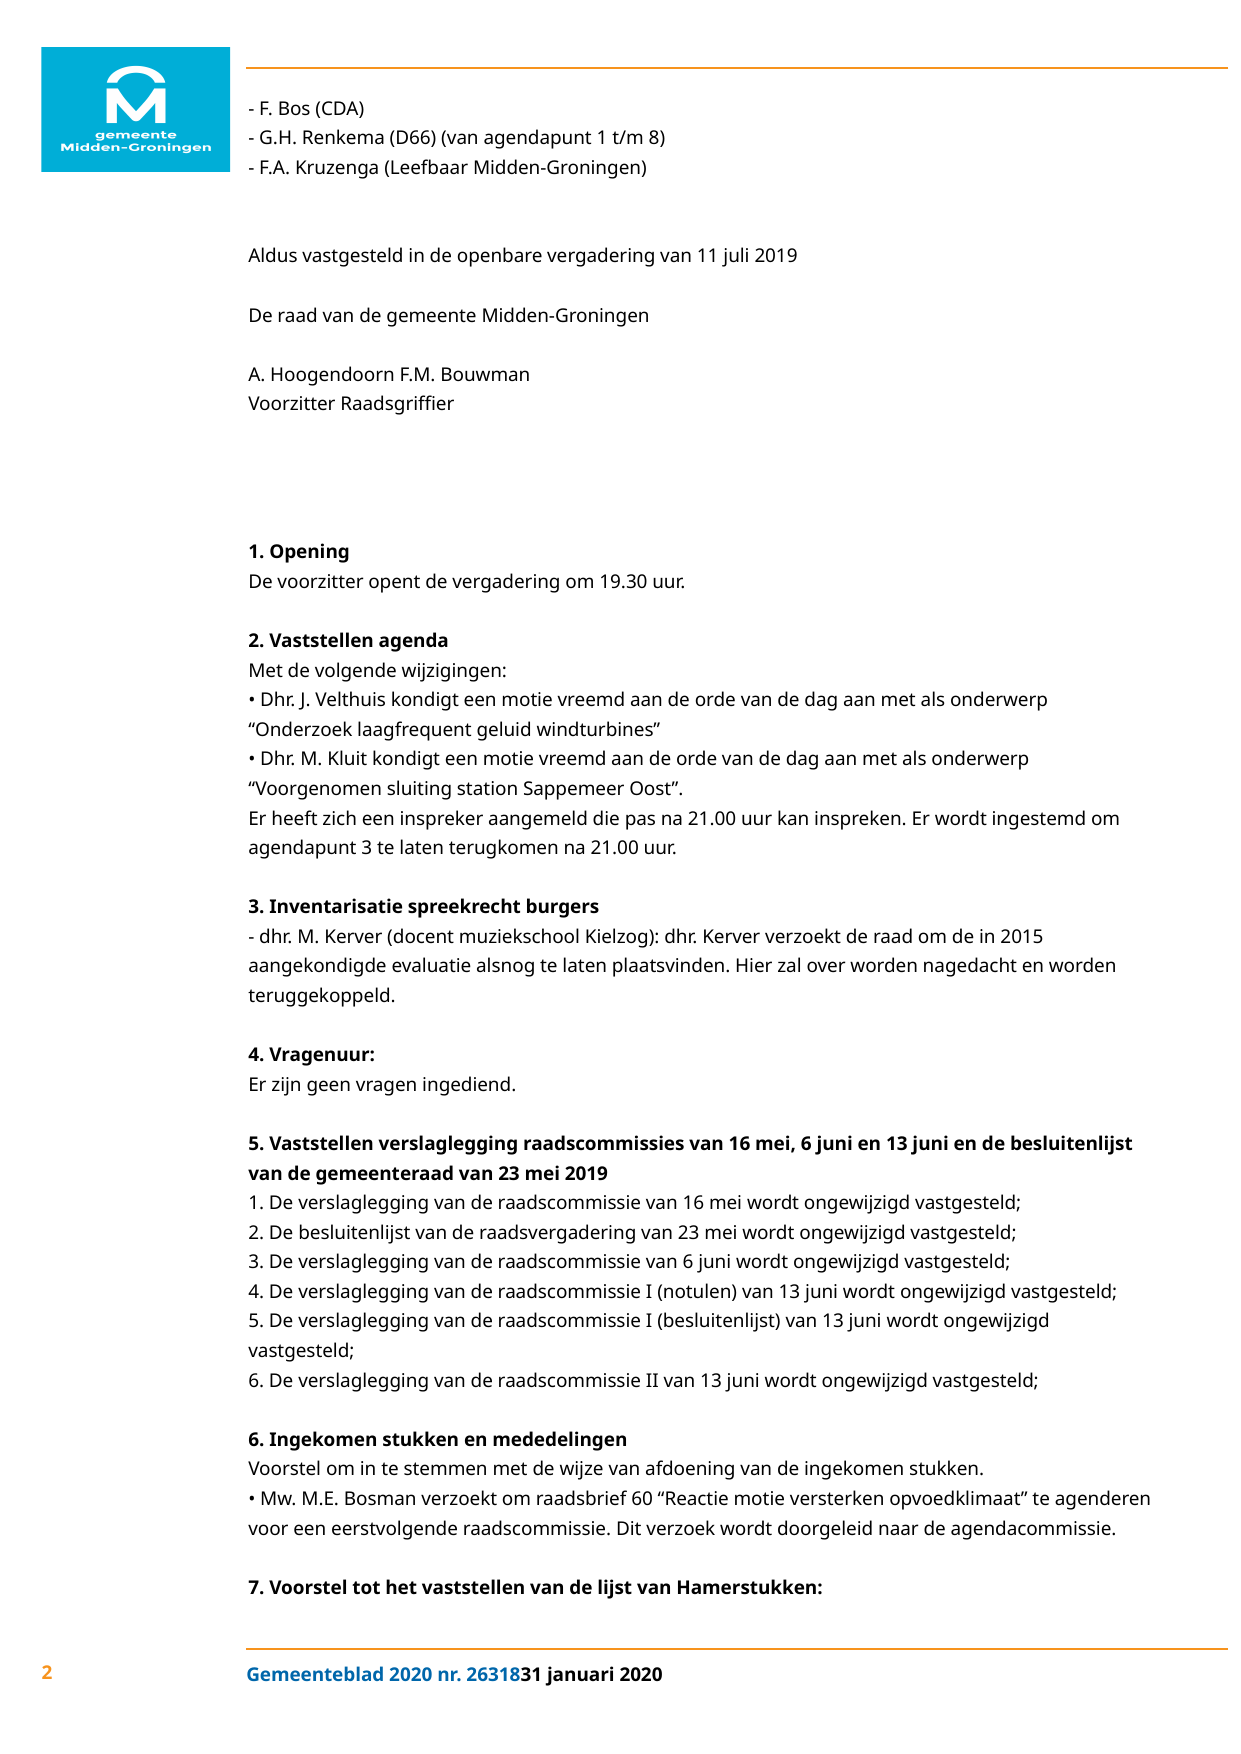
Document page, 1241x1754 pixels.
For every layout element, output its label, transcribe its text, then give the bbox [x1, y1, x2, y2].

text 2. Vaststellen agenda [248, 627, 1152, 653]
picture [107, 89, 165, 122]
text Voorzitter Raadsgriffier [248, 391, 1152, 416]
text 1. De verslaglegging van de raadscommissie van 16 mei wordt ongewijzigd vastgesteld; [248, 1189, 1152, 1215]
text A. Hoogendoorn F.M. Bouwman [248, 361, 1152, 387]
text Voorstel om in te stemmen met de wijze van afdoening van de ingekomen stukken. [248, 1456, 1152, 1481]
text 7. Voorstel tot het vaststellen van de lijst van Hamerstukken: [248, 1574, 1152, 1600]
text Aldus vastgesteld in de openbare vergadering van 11 juli 2019 [248, 243, 1152, 268]
text 3. De verslaglegging van de raadscommissie van 6 juni wordt ongewijzigd vastgesteld; [248, 1248, 1152, 1274]
text Met de volgende wijzigingen: [248, 657, 1152, 683]
text - G.H. Renkema (D66) (van agendapunt 1 t/m 8) [248, 124, 1152, 150]
text De voorzitter opent de vergadering om 19.30 uur. [248, 568, 1152, 594]
text 6. Ingekomen stukken en mededelingen [248, 1426, 1152, 1452]
text 4. Vragenuur: [248, 1041, 1152, 1067]
picture [108, 66, 164, 82]
picture [184, 146, 190, 153]
text • Dhr. J. Velthuis kondigt een motie vreemd aan de orde van de dag aan met als onderwerp “Onderzoek laagfrequent geluid windturbines” [248, 686, 1152, 742]
text - F.A. Kruzenga (Leefbaar Midden-Groningen) [248, 154, 1152, 180]
text 2. De besluitenlijst van de raadsvergadering van 23 mei wordt ongewijzigd vastgesteld; [248, 1219, 1152, 1245]
text • Mw. M.E. Bosman verzoekt om raadsbrief 60 “Reactie motie versterken opvoedklimaat” te agenderen voor een eerstvolgende raadscommissie. Dit verzoek wordt doorgeleid naar de agendacommissie. [248, 1485, 1152, 1541]
text - dhr. M. Kerver (docent muziekschool Kielzog): dhr. Kerver verzoekt de raad om de in 2015 aangekondigde evaluatie alsnog te laten plaatsvinden. Hier zal over worden nagedacht en worden teruggekoppeld. [248, 923, 1152, 1008]
text 5. Vaststellen verslaglegging raadscommissies van 16 mei, 6 juni en 13 juni en de besluitenlijst van de gemeenteraad van 23 mei 2019 [248, 1130, 1152, 1186]
text Er zijn geen vragen ingediend. [248, 1071, 1152, 1097]
text 4. De verslaglegging van de raadscommissie I (notulen) van 13 juni wordt ongewijzigd vastgesteld; [248, 1278, 1152, 1304]
text • Dhr. M. Kluit kondigt een motie vreemd aan de orde van de dag aan met als onderwerp “Voorgenomen sluiting station Sappemeer Oost”. [248, 746, 1152, 801]
text 5. De verslaglegging van de raadscommissie I (besluitenlijst) van 13 juni wordt ongewijzigd vastgesteld; [248, 1308, 1152, 1363]
text 1. Opening [248, 538, 1152, 564]
text - F. Bos (CDA) [248, 95, 1152, 121]
text Er heeft zich een inspreker aangemeld die pas na 21.00 uur kan inspreken. Er wordt ingestemd om agendapunt 3 te laten terugkomen na 21.00 uur. [248, 805, 1152, 860]
text De raad van de gemeente Midden-Groningen [248, 302, 1152, 328]
text 3. Inventarisatie spreekrecht burgers [248, 893, 1152, 919]
text 6. De verslaglegging van de raadscommissie II van 13 juni wordt ongewijzigd vastgesteld; [248, 1367, 1152, 1393]
